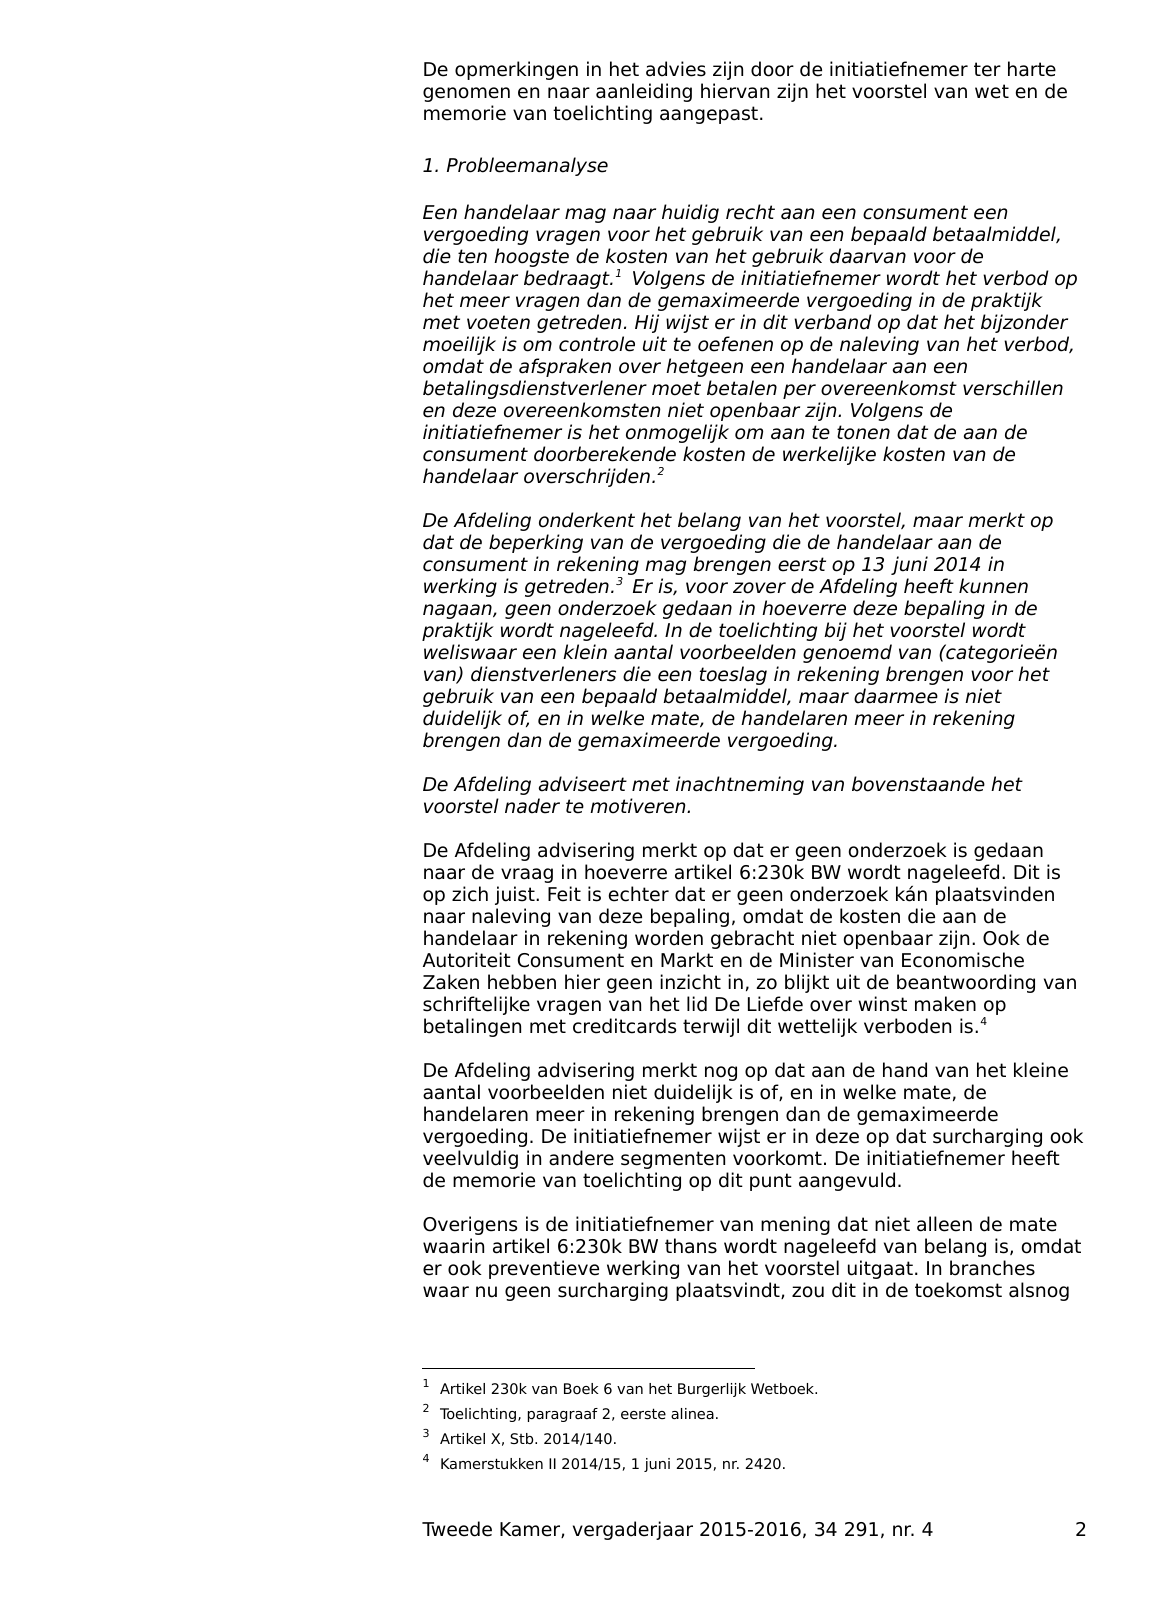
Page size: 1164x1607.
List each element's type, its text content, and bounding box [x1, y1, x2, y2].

text Een handelaar mag naar huidig recht aan een consument een vergoeding vragen voor het gebruik van een bepaald betaalmiddel, die ten hoogste de kosten van het gebruik daarvan voor de handelaar bedraagt. Volgens de initiatiefnemer wordt het verbod op het meer vragen dan de gemaximeerde vergoeding in de praktijk met voeten getreden. Hij wijst er in dit verband op dat het bijzonder moeilijk is om controle uit te oefenen op de naleving van het verbod, omdat de afspraken over hetgeen een handelaar aan een betalingsdienstverlener moet betalen per overeenkomst verschillen en deze overeenkomsten niet openbaar zijn. Volgens de initiatiefnemer is het onmogelijk om aan te tonen dat de aan de consument doorberekende kosten de werkelijke kosten van de handelaar overschrijden. [422, 202, 1087, 488]
text Artikel 230k van Boek 6 van het Burgerlijk Wetboek. [422, 1377, 1087, 1399]
text De Afdeling advisering merkt nog op dat aan de hand van het kleine aantal voorbeelden niet duidelijk is of, en in welke mate, de handelaren meer in rekening brengen dan de gemaximeerde vergoeding. De initiatiefnemer wijst er in deze op dat surcharging ook veelvuldig in andere segmenten voorkomt. De initiatiefnemer heeft de memorie van toelichting op dit punt aangevuld. [422, 1060, 1087, 1192]
text Kamerstukken II 2014/15, 1 juni 2015, nr. 2420. [422, 1452, 1087, 1474]
text De Afdeling onderkent het belang van het voorstel, maar merkt op dat de beperking van de vergoeding die de handelaar aan de consument in rekening mag brengen eerst op 13 juni 2014 in werking is getreden. Er is, voor zover de Afdeling heeft kunnen nagaan, geen onderzoek gedaan in hoeverre deze bepaling in de praktijk wordt nageleefd. In de toelichting bij het voorstel wordt weliswaar een klein aantal voorbeelden genoemd van (categorieën van) dienstverleners die een toeslag in rekening brengen voor het gebruik van een bepaald betaalmiddel, maar daarmee is niet duidelijk of, en in welke mate, de handelaren meer in rekening brengen dan de gemaximeerde vergoeding. [422, 510, 1087, 752]
text De Afdeling adviseert met inachtneming van bovenstaande het voorstel nader te motiveren. [422, 774, 1087, 818]
text Artikel X, Stb. 2014/140. [422, 1427, 1087, 1449]
text De Afdeling advisering merkt op dat er geen onderzoek is gedaan naar de vraag in hoeverre artikel 6:230k BW wordt nageleefd. Dit is op zich juist. Feit is echter dat er geen onderzoek kán plaatsvinden naar naleving van deze bepaling, omdat de kosten die aan de handelaar in rekening worden gebracht niet openbaar zijn. Ook de Autoriteit Consument en Markt en de Minister van Economische Zaken hebben hier geen inzicht in, zo blijkt uit de beantwoording van schriftelijke vragen van het lid De Liefde over winst maken op betalingen met creditcards terwijl dit wettelijk verboden is. [422, 840, 1087, 1038]
text Overigens is de initiatiefnemer van mening dat niet alleen de mate waarin artikel 6:230k BW thans wordt nageleefd van belang is, omdat er ook preventieve werking van het voorstel uitgaat. In branches waar nu geen surcharging plaatsvindt, zou dit in de toekomst alsnog [422, 1214, 1087, 1302]
subtitle 1. Probleemanalyse [422, 155, 1087, 177]
text Toelichting, paragraaf 2, eerste alinea. [422, 1402, 1087, 1424]
text De opmerkingen in het advies zijn door de initiatiefnemer ter harte genomen en naar aanleiding hiervan zijn het voorstel van wet en de memorie van toelichting aangepast. [422, 59, 1087, 125]
